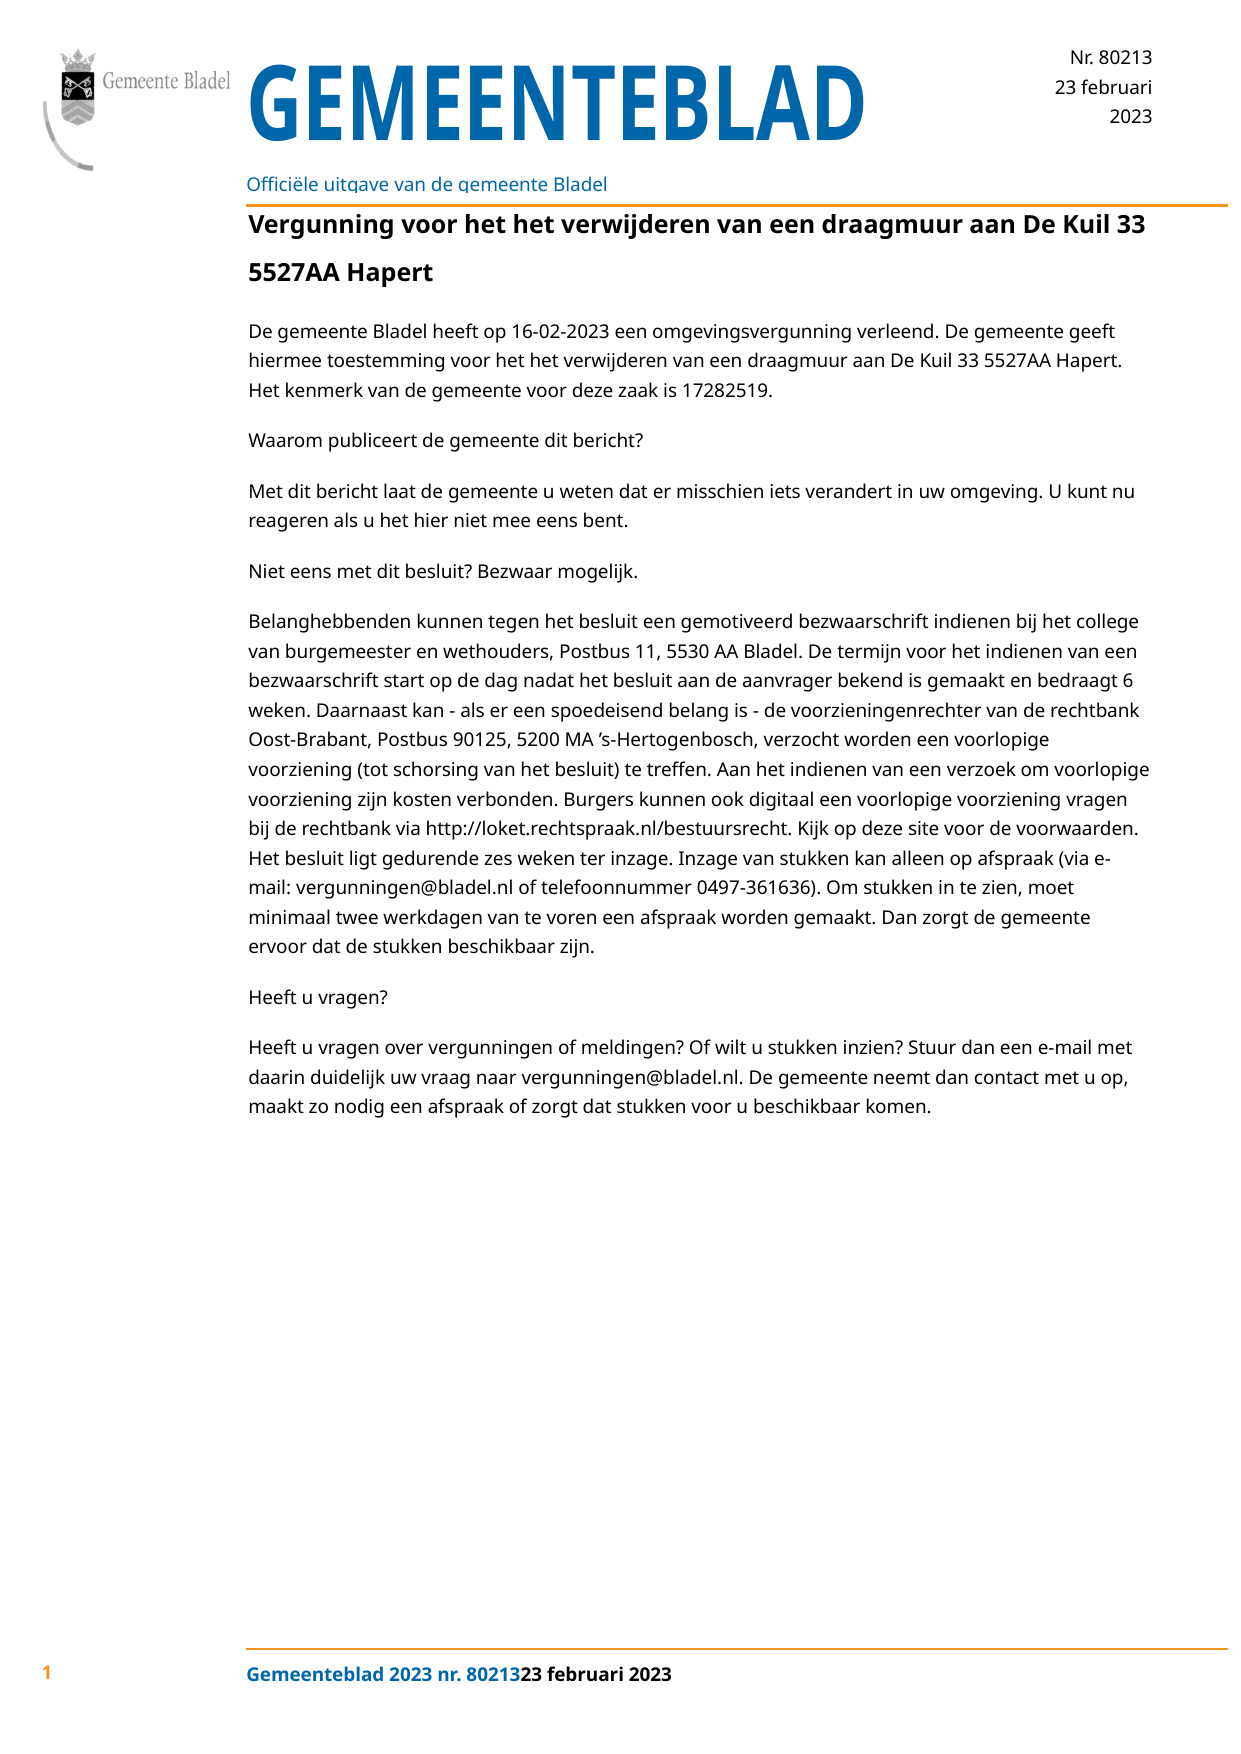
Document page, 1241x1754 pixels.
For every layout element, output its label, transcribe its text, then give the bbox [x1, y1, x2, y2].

text Heeft u vragen over vergunningen of meldingen? Of wilt u stukken inzien? Stuur dan een e-mail met daarin duidelijk uw vraag naar vergunningen@bladel.nl. De gemeente neemt dan contact met u op, maakt zo nodig een afspraak of zorgt dat stukken voor u beschikbaar komen. [248, 1034, 1152, 1119]
picture [41, 47, 231, 172]
text Waarom publiceert de gemeente dit bericht? [248, 427, 1152, 453]
text Heeft u vragen? [248, 984, 1152, 1010]
text De gemeente Bladel heeft op 16-02-2023 een omgevingsvergunning verleend. De gemeente geeft hiermee toestemming voor het het verwijderen van een draagmuur aan De Kuil 33 5527AA Hapert. Het kenmerk van de gemeente voor deze zaak is 17282519. [248, 318, 1152, 403]
text Met dit bericht laat de gemeente u weten dat er misschien iets verandert in uw omgeving. U kunt nu reageren als u het hier niet mee eens bent. [248, 478, 1152, 533]
text Belanghebbenden kunnen tegen het besluit een gemotiveerd bezwaarschrift indienen bij het college van burgemeester en wethouders, Postbus 11, 5530 AA Bladel. De termijn voor het indienen van een bezwaarschrift start op de dag nadat het besluit aan de aanvrager bekend is gemaakt en bedraagt 6 weken. Daarnaast kan - als er een spoedeisend belang is - de voorzieningenrechter van de rechtbank Oost-Brabant, Postbus 90125, 5200 MA ’s-Hertogenbosch, verzocht worden een voorlopige voorziening (tot schorsing van het besluit) te treffen. Aan het indienen van een verzoek om voorlopige voorziening zijn kosten verbonden. Burgers kunnen ook digitaal een voorlopige voorziening vragen bij de rechtbank via http://loket.rechtspraak.nl/bestuursrecht. Kijk op deze site voor de voorwaarden. Het besluit ligt gedurende zes weken ter inzage. Inzage van stukken kan alleen op afspraak (via e-mail: vergunningen@bladel.nl of telefoonnummer 0497-361636). Om stukken in te zien, moet minimaal twee werkdagen van te voren een afspraak worden gemaakt. Dan zorgt de gemeente ervoor dat de stukken beschikbaar zijn. [248, 608, 1152, 959]
text Niet eens met dit besluit? Bezwaar mogelijk. [248, 558, 1152, 584]
text Vergunning voor het het verwijderen van een draagmuur aan De Kuil 33 5527AA Hapert [248, 207, 1152, 288]
